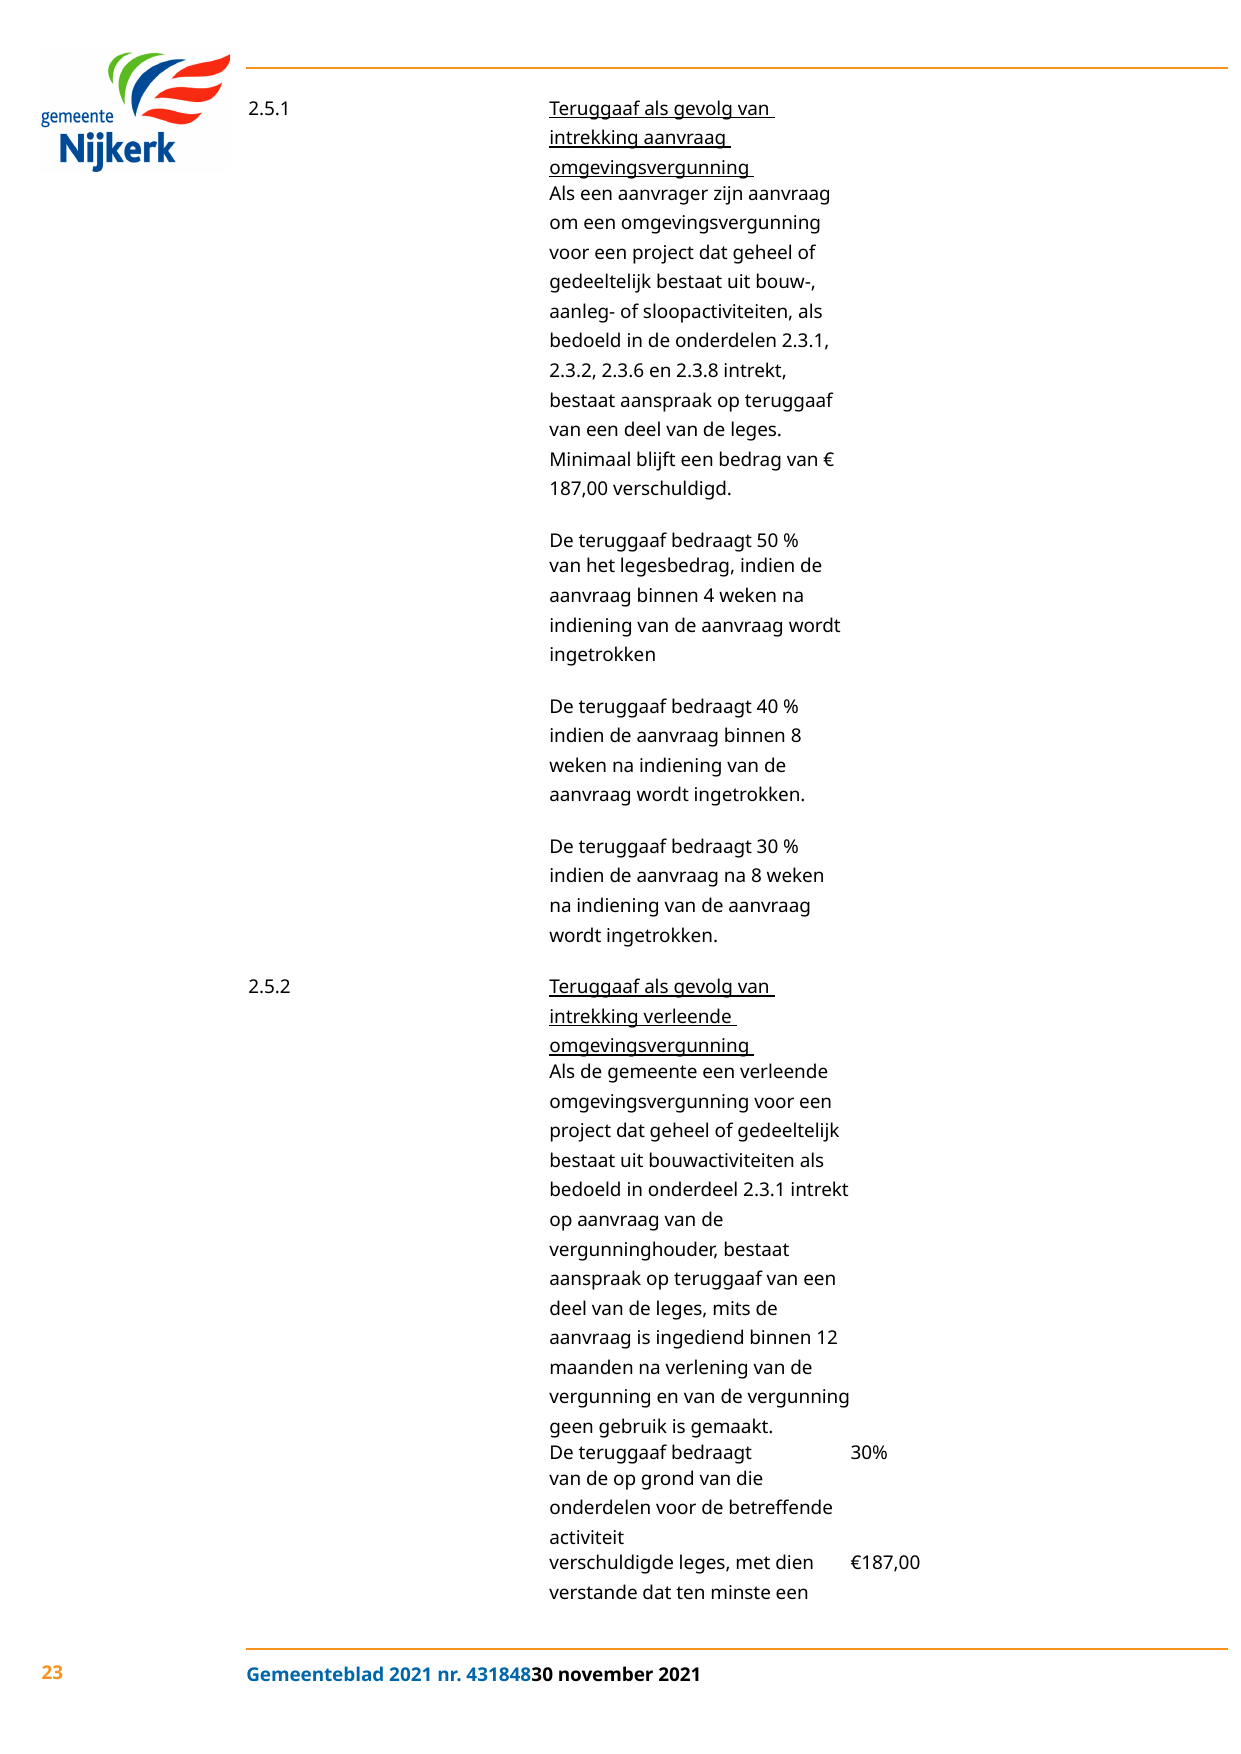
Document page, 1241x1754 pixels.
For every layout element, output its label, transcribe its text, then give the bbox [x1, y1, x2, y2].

table_cell [248, 180, 549, 501]
table_cell De teruggaaf bedraagt 30 % indien de aanvraag na 8 weken na indiening van de aanvraag wordt ingetrokken. [549, 833, 850, 948]
table_cell 30% [850, 1439, 1152, 1465]
table_cell [248, 808, 549, 833]
table_cell [248, 948, 549, 973]
table_cell De teruggaaf bedraagt 50 % [549, 527, 850, 553]
table_cell [248, 527, 549, 553]
table_cell [248, 501, 549, 527]
table_cell [850, 808, 1152, 833]
table_cell [850, 1058, 1152, 1439]
table_cell [850, 501, 1152, 527]
table_cell [850, 180, 1152, 501]
table_cell [549, 501, 850, 527]
table_cell [248, 833, 549, 948]
table_cell Teruggaaf als gevolg van intrekking aanvraag omgevingsvergunning [549, 95, 850, 180]
table_cell [248, 693, 549, 807]
table_cell verschuldigde leges, met dien verstande dat ten minste een [549, 1550, 850, 1605]
table_cell [248, 1058, 549, 1439]
table_cell [248, 667, 549, 693]
table_cell De teruggaaf bedraagt 40 % indien de aanvraag binnen 8 weken na indiening van de aanvraag wordt ingetrokken. [549, 693, 850, 807]
table_cell Als een aanvrager zijn aanvraag om een omgevingsvergunning voor een project dat geheel of gedeeltelijk bestaat uit bouw-, aanleg- of sloopactiviteiten, als bedoeld in de onderdelen 2.3.1, 2.3.2, 2.3.6 en 2.3.8 intrekt, bestaat aanspraak op teruggaaf van een deel van de leges. Minimaal blijft een bedrag van € 187,00 verschuldigd. [549, 180, 850, 501]
table_cell €187,00 [850, 1550, 1152, 1605]
table_cell [248, 553, 549, 667]
table_cell [850, 1465, 1152, 1549]
table_cell Als de gemeente een verleende omgevingsvergunning voor een project dat geheel of gedeeltelijk bestaat uit bouwactiviteiten als bedoeld in onderdeel 2.3.1 intrekt op aanvraag van de vergunninghouder, bestaat aanspraak op teruggaaf van een deel van de leges, mits de aanvraag is ingediend binnen 12 maanden na verlening van de vergunning en van de vergunning geen gebruik is gemaakt. [549, 1058, 850, 1439]
table_cell 2.5.2 [248, 973, 549, 1058]
table_cell Teruggaaf als gevolg van intrekking verleende omgevingsvergunning [549, 973, 850, 1058]
table_cell [850, 95, 1152, 180]
table_cell [850, 973, 1152, 1058]
picture [41, 47, 231, 172]
table_cell [850, 948, 1152, 973]
table_cell van het legesbedrag, indien de aanvraag binnen 4 weken na indiening van de aanvraag wordt ingetrokken [549, 553, 850, 667]
table_cell [549, 808, 850, 833]
table_cell [248, 1550, 549, 1605]
table_cell [850, 693, 1152, 807]
table_cell [549, 948, 850, 973]
table_cell [248, 1465, 549, 1549]
table_cell [248, 1439, 549, 1465]
table_cell 2.5.1 [248, 95, 549, 180]
table_cell van de op grond van die onderdelen voor de betreffende activiteit [549, 1465, 850, 1549]
table_cell [850, 527, 1152, 553]
table_cell [850, 553, 1152, 667]
table_cell [850, 833, 1152, 948]
table_cell [549, 667, 850, 693]
table_cell [850, 667, 1152, 693]
table_cell De teruggaaf bedraagt [549, 1439, 850, 1465]
